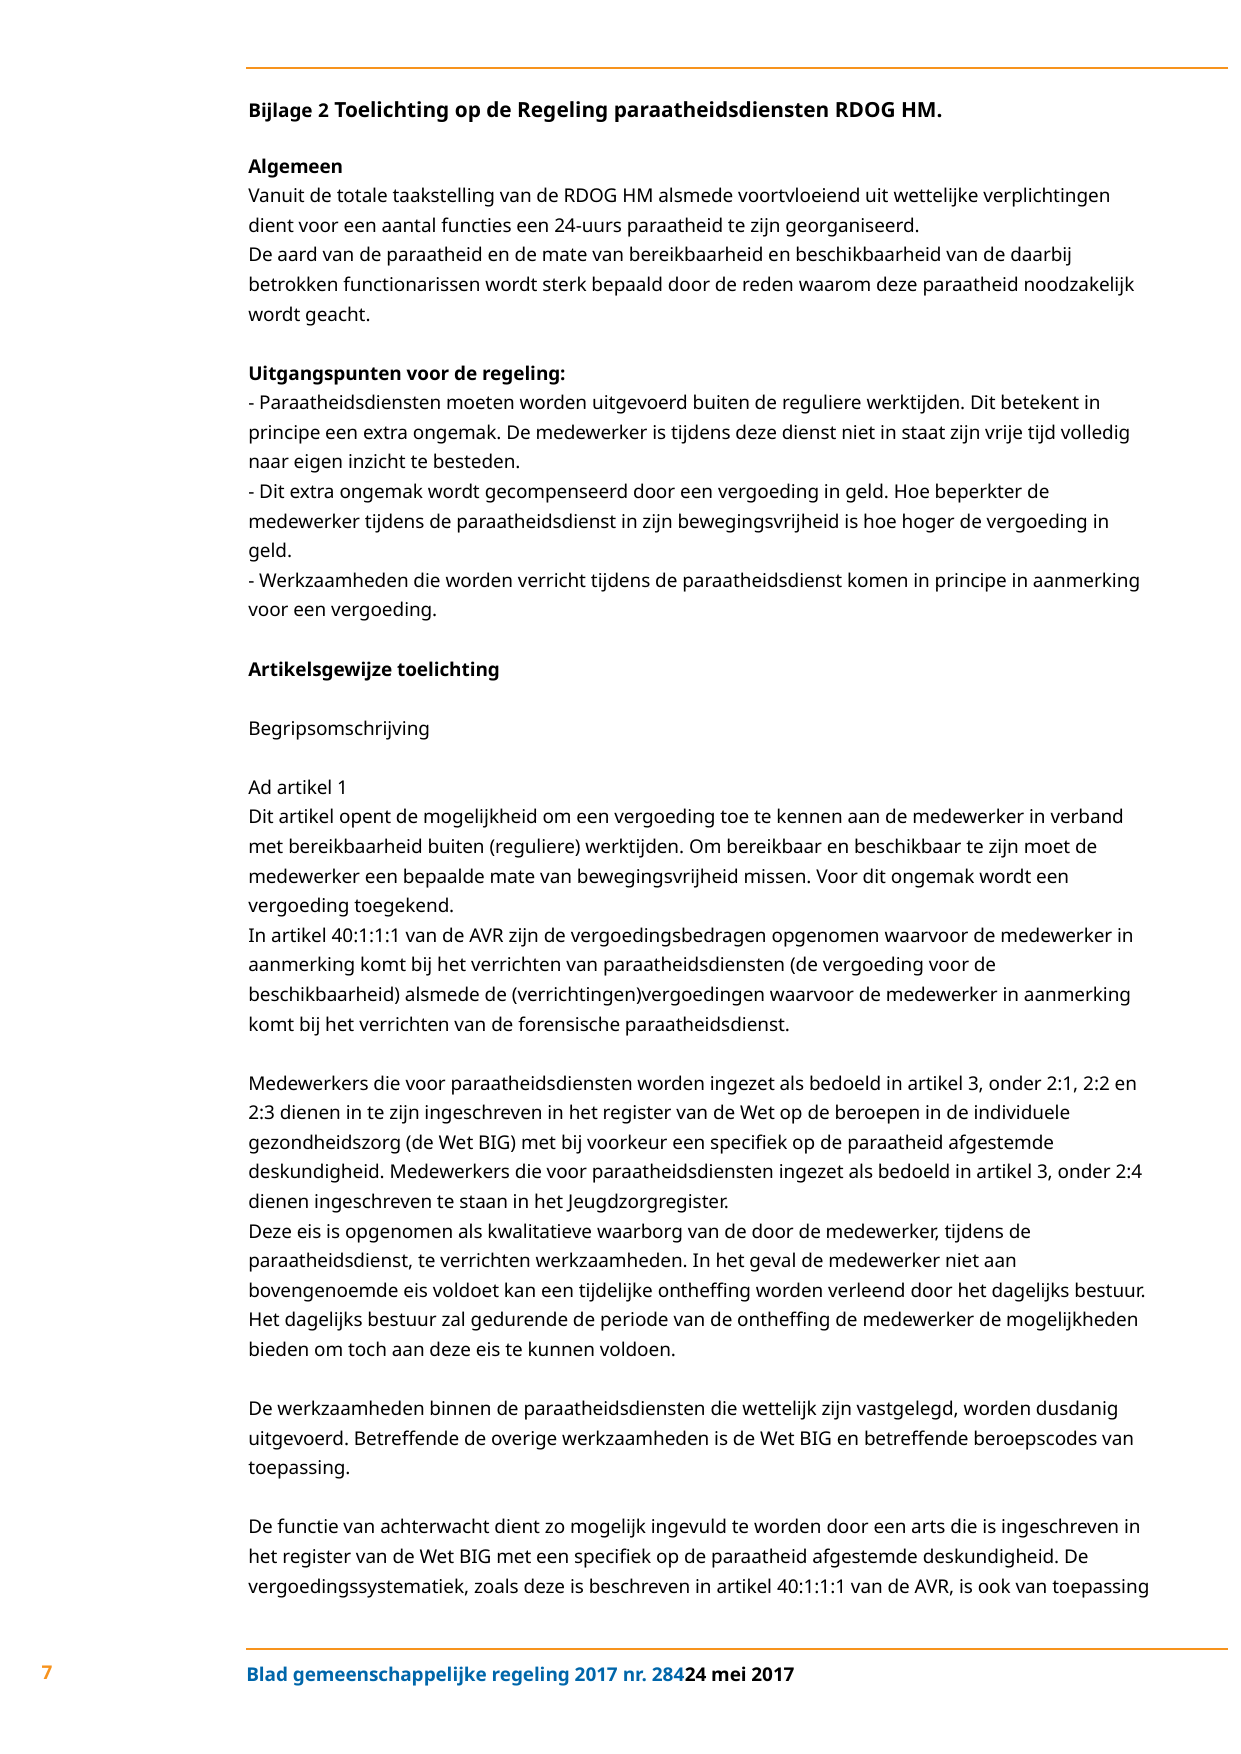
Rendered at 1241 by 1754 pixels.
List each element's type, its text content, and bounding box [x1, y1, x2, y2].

text Het dagelijks bestuur zal gedurende de periode van de ontheffing de medewerker de mogelijkheden bieden om toch aan deze eis te kunnen voldoen. [248, 1307, 1152, 1362]
text Uitgangspunten voor de regeling: [248, 360, 1152, 386]
text Begripsomschrijving [248, 715, 1152, 741]
text - Werkzaamheden die worden verricht tijdens de paraatheidsdienst komen in principe in aanmerking voor een vergoeding. [248, 567, 1152, 622]
text Artikelsgewijze toelichting [248, 656, 1152, 682]
text Vanuit de totale taakstelling van de RDOG HM alsmede voortvloeiend uit wettelijke verplichtingen dient voor een aantal functies een 24-uurs paraatheid te zijn georganiseerd. [248, 182, 1152, 238]
text Algemeen [248, 153, 1152, 179]
text Bijlage 2 Toelichting op de Regeling paraatheidsdiensten RDOG HM. [248, 95, 1152, 123]
picture [41, 47, 231, 172]
text De functie van achterwacht dient zo mogelijk ingevuld te worden door een arts die is ingeschreven in het register van de Wet BIG met een specifiek op de paraatheid afgestemde deskundigheid. De vergoedingssystematiek, zoals deze is beschreven in artikel 40:1:1:1 van de AVR, is ook van toepassing [248, 1514, 1152, 1599]
text - Dit extra ongemak wordt gecompenseerd door een vergoeding in geld. Hoe beperkter de medewerker tijdens de paraatheidsdienst in zijn bewegingsvrijheid is hoe hoger de vergoeding in geld. [248, 478, 1152, 563]
text De aard van de paraatheid en de mate van bereikbaarheid en beschikbaarheid van de daarbij betrokken functionarissen wordt sterk bepaald door de reden waarom deze paraatheid noodzakelijk wordt geacht. [248, 242, 1152, 327]
text Dit artikel opent de mogelijkheid om een vergoeding toe te kennen aan de medewerker in verband met bereikbaarheid buiten (reguliere) werktijden. Om bereikbaar en beschikbaar te zijn moet de medewerker een bepaalde mate van bewegingsvrijheid missen. Voor dit ongemak wordt een vergoeding toegekend. [248, 804, 1152, 918]
text Ad artikel 1 [248, 774, 1152, 800]
text In artikel 40:1:1:1 van de AVR zijn de vergoedingsbedragen opgenomen waarvoor de medewerker in aanmerking komt bij het verrichten van paraatheidsdiensten (de vergoeding voor de beschikbaarheid) alsmede de (verrichtingen)vergoedingen waarvoor de medewerker in aanmerking komt bij het verrichten van de forensische paraatheidsdienst. [248, 922, 1152, 1037]
text De werkzaamheden binnen de paraatheidsdiensten die wettelijk zijn vastgelegd, worden dusdanig uitgevoerd. Betreffende de overige werkzaamheden is de Wet BIG en betreffende beroepscodes van toepassing. [248, 1395, 1152, 1480]
text Deze eis is opgenomen als kwalitatieve waarborg van de door de medewerker, tijdens de paraatheidsdienst, te verrichten werkzaamheden. In het geval de medewerker niet aan bovengenoemde eis voldoet kan een tijdelijke ontheffing worden verleend door het dagelijks bestuur. [248, 1218, 1152, 1303]
text Medewerkers die voor paraatheidsdiensten worden ingezet als bedoeld in artikel 3, onder 2:1, 2:2 en 2:3 dienen in te zijn ingeschreven in het register van de Wet op de beroepen in de individuele gezondheidszorg (de Wet BIG) met bij voorkeur een specifiek op de paraatheid afgestemde deskundigheid. Medewerkers die voor paraatheidsdiensten ingezet als bedoeld in artikel 3, onder 2:4 dienen ingeschreven te staan in het Jeugdzorgregister. [248, 1070, 1152, 1214]
text - Paraatheidsdiensten moeten worden uitgevoerd buiten de reguliere werktijden. Dit betekent in principe een extra ongemak. De medewerker is tijdens deze dienst niet in staat zijn vrije tijd volledig naar eigen inzicht te besteden. [248, 389, 1152, 474]
